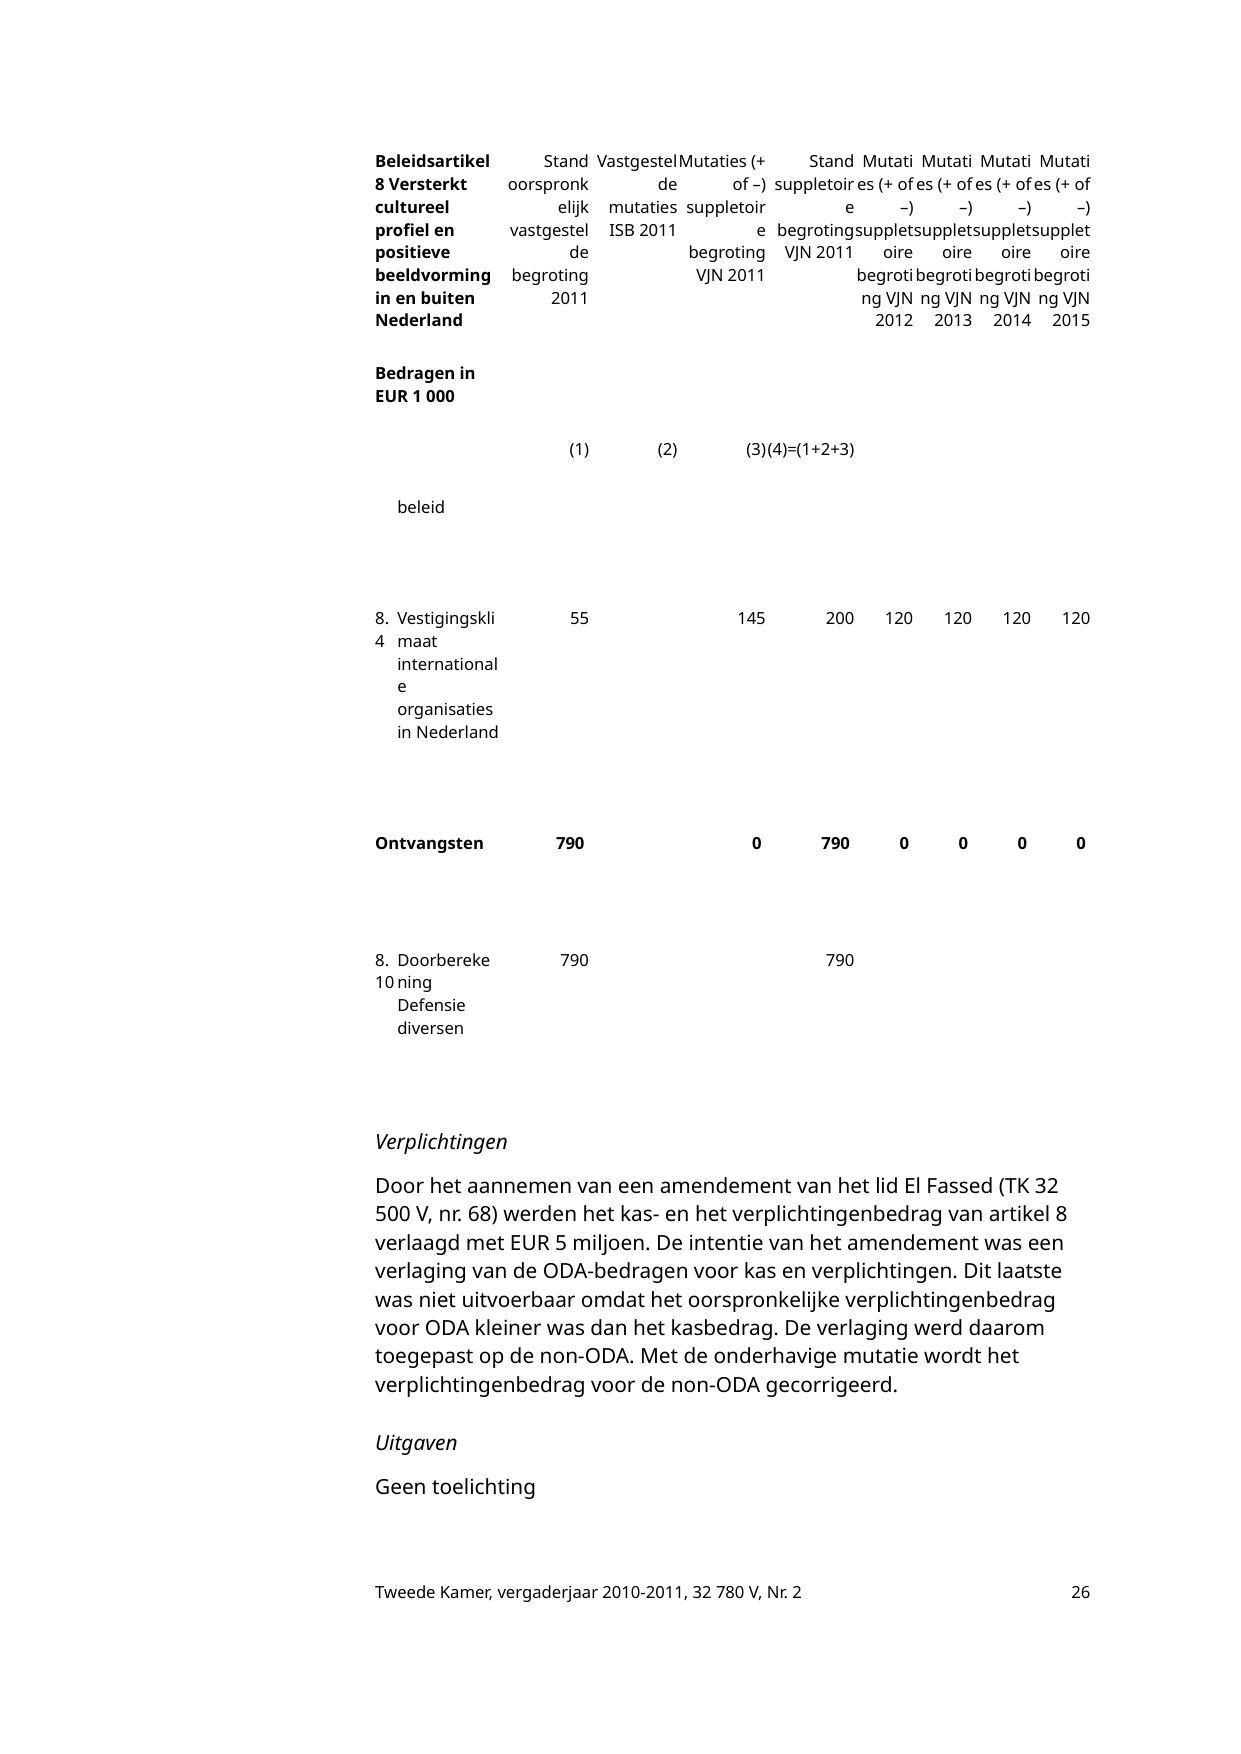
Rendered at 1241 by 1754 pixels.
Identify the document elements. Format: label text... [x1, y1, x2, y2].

table_header Stand oorspronkelijk vastgestelde begroting 2011 [500, 150, 589, 437]
table_cell (1) [500, 437, 589, 496]
table_cell [589, 831, 677, 890]
table_header Mutaties (+ of –) suppletoire begroting VJN 2013 [913, 150, 972, 437]
table_cell [913, 437, 972, 496]
table_cell [766, 496, 854, 548]
table_cell [913, 948, 972, 1069]
table_cell [1031, 548, 1090, 607]
table_cell [972, 548, 1031, 607]
table_cell 120 [1031, 607, 1090, 773]
table_cell [1031, 496, 1090, 548]
table_cell [677, 890, 766, 948]
table_header Vastgestelde mutaties ISB 2011 [589, 150, 677, 437]
table_cell 0 [854, 831, 913, 890]
table_cell [397, 548, 500, 607]
table_cell 55 [500, 607, 589, 773]
table_cell [589, 773, 677, 831]
table_cell [972, 773, 1031, 831]
table_cell [972, 496, 1031, 548]
table_cell [375, 437, 397, 496]
table_cell [500, 548, 589, 607]
table_cell (2) [589, 437, 677, 496]
table_cell 8.4 [375, 607, 397, 773]
table_cell 8.10 [375, 948, 397, 1069]
table_cell [854, 890, 913, 948]
table_cell [913, 773, 972, 831]
table_cell [766, 773, 854, 831]
table_cell [854, 948, 913, 1069]
table_cell [589, 948, 677, 1069]
table_cell [972, 437, 1031, 496]
table_header Beleidsartikel 8 Versterkt cultureel profiel en positieve beeldvorming in en buiten Nederland Bedragen in EUR 1 000 [375, 150, 500, 437]
table_cell Doorberekening Defensie diversen [397, 948, 500, 1069]
table_cell [854, 773, 913, 831]
table_cell [397, 437, 500, 496]
table_cell 790 [766, 831, 854, 890]
table_cell [913, 548, 972, 607]
table_cell 200 [766, 607, 854, 773]
table_cell [677, 496, 766, 548]
table_cell 0 [972, 831, 1031, 890]
table_cell [500, 496, 589, 548]
table_cell 120 [854, 607, 913, 773]
table_cell [1031, 437, 1090, 496]
table_cell [766, 548, 854, 607]
table_cell [397, 773, 500, 831]
table_cell [677, 948, 766, 1069]
table_cell Ontvangsten [375, 831, 500, 890]
table_cell [1031, 948, 1090, 1069]
table_header Stand suppletoire begroting VJN 2011 [766, 150, 854, 437]
table_cell 0 [1031, 831, 1090, 890]
table_cell (4)=(1+2+3) [766, 437, 854, 496]
table_cell 790 [766, 948, 854, 1069]
table_cell [913, 496, 972, 548]
table_cell 790 [500, 831, 589, 890]
table_cell [854, 496, 913, 548]
table_cell 120 [972, 607, 1031, 773]
text Uitgaven [375, 1428, 1090, 1457]
table_cell [589, 548, 677, 607]
table_cell 0 [677, 831, 766, 890]
table_header Mutaties (+ of –) suppletoire begroting VJN 2012 [854, 150, 913, 437]
table_cell [972, 890, 1031, 948]
table_cell 790 [500, 948, 589, 1069]
table_cell [375, 773, 397, 831]
table_cell beleid [397, 496, 500, 548]
table_cell [500, 773, 589, 831]
text Door het aannemen van een amendement van het lid El Fassed (TK 32 500 V, nr. 68) werden het kas- en het verplichtingenbedrag van artikel 8 verlaagd met EUR 5 miljoen. De intentie van het amendement was een verlaging van de ODA-bedragen voor kas en verplichtingen. Dit laatste was niet uitvoerbaar omdat het oorspronkelijke verplichtingenbedrag voor ODA kleiner was dan het kasbedrag. De verlaging werd daarom toegepast op de non-ODA. Met de onderhavige mutatie wordt het verplichtingenbedrag voor de non-ODA gecorrigeerd. [375, 1171, 1090, 1398]
table_cell [589, 890, 677, 948]
table_cell 120 [913, 607, 972, 773]
table_cell [766, 890, 854, 948]
table_cell [972, 948, 1031, 1069]
table_cell 0 [913, 831, 972, 890]
table_cell [500, 890, 589, 948]
table_cell [1031, 890, 1090, 948]
table_cell [375, 890, 397, 948]
table_cell (3) [677, 437, 766, 496]
table_cell [375, 548, 397, 607]
table_cell [375, 496, 397, 548]
table_header Mutaties (+ of –) suppletoire begroting VJN 2014 [972, 150, 1031, 437]
text Verplichtingen [375, 1127, 1090, 1156]
table_cell [677, 548, 766, 607]
table_cell [854, 437, 913, 496]
text Geen toelichting [375, 1472, 1090, 1500]
table_cell [913, 890, 972, 948]
table_cell [677, 773, 766, 831]
table_cell [589, 607, 677, 773]
table_header Mutaties (+ of –) suppletoire begroting VJN 2015 [1031, 150, 1090, 437]
table_cell Vestigingsklimaat internationale organisaties in Nederland [397, 607, 500, 773]
table_cell [854, 548, 913, 607]
table_cell [589, 496, 677, 548]
table_cell [1031, 773, 1090, 831]
table_cell 145 [677, 607, 766, 773]
table_header Mutaties (+ of –) suppletoire begroting VJN 2011 [677, 150, 766, 437]
table_cell [397, 890, 500, 948]
